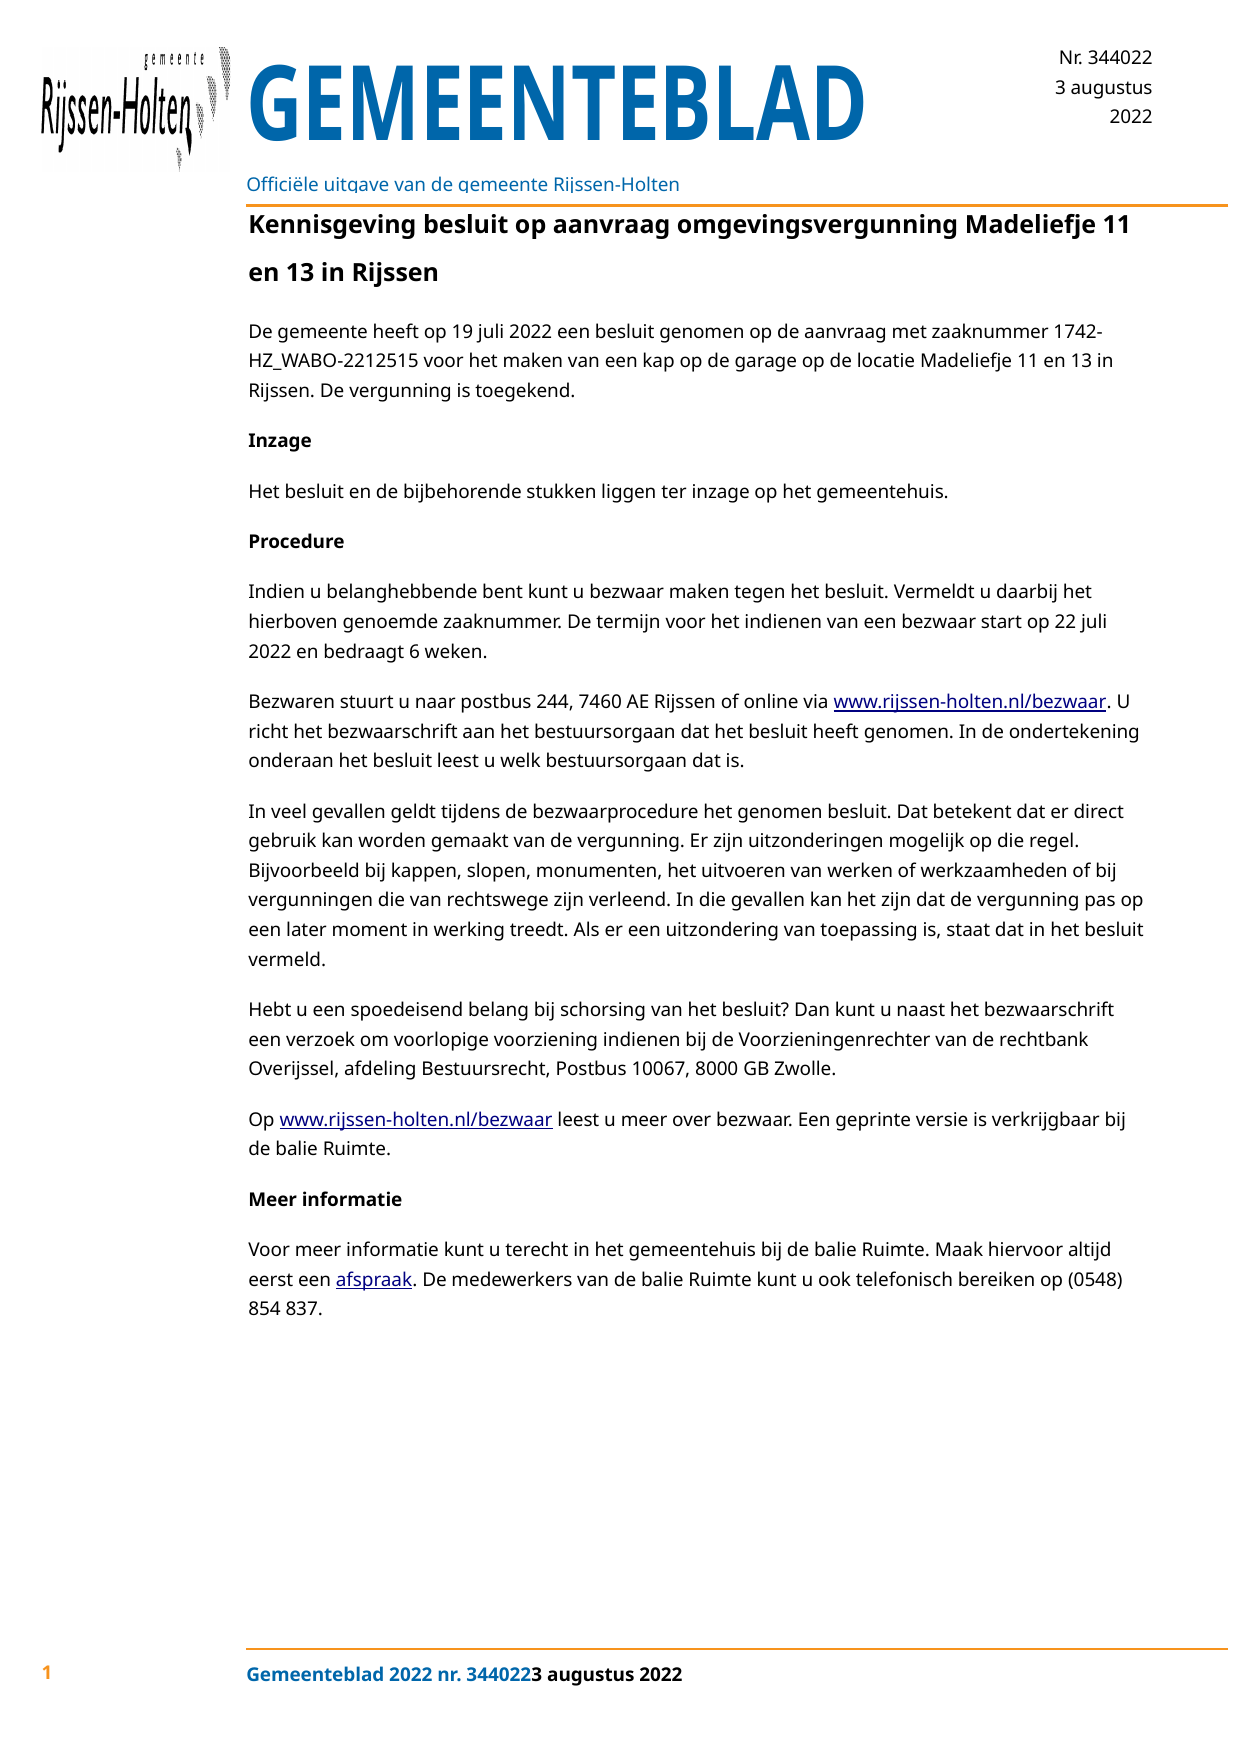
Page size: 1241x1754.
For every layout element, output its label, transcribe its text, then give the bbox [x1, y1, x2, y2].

text Meer informatie [248, 1186, 1152, 1212]
text De gemeente heeft op 19 juli 2022 een besluit genomen op de aanvraag met zaaknummer 1742-HZ_WABO-2212515 voor het maken van een kap op de garage op de locatie Madeliefje 11 en 13 in Rijssen. De vergunning is toegekend. [248, 318, 1152, 403]
text Het besluit en de bijbehorende stukken liggen ter inzage op het gemeentehuis. [248, 478, 1152, 504]
text In veel gevallen geldt tijdens de bezwaarprocedure het genomen besluit. Dat betekent dat er direct gebruik kan worden gemaakt van de vergunning. Er zijn uitzonderingen mogelijk op die regel. Bijvoorbeeld bij kappen, slopen, monumenten, het uitvoeren van werken of werkzaamheden of bij vergunningen die van rechtswege zijn verleend. In die gevallen kan het zijn dat de vergunning pas op een later moment in werking treedt. Als er een uitzondering van toepassing is, staat dat in het besluit vermeld. [248, 798, 1152, 972]
text Hebt u een spoedeisend belang bij schorsing van het besluit? Dan kunt u naast het bezwaarschrift een verzoek om voorlopige voorziening indienen bij de Voorzieningenrechter van de rechtbank Overijssel, afdeling Bestuursrecht, Postbus 10067, 8000 GB Zwolle. [248, 996, 1152, 1081]
text Op www.rijssen-holten.nl/bezwaar leest u meer over bezwaar. Een geprinte versie is verkrijgbaar bij de balie Ruimte. [248, 1106, 1152, 1161]
picture [41, 47, 231, 172]
text Procedure [248, 528, 1152, 554]
text Indien u belanghebbende bent kunt u bezwaar maken tegen het besluit. Vermeldt u daarbij het hierboven genoemde zaaknummer. De termijn voor het indienen van een bezwaar start op 22 juli 2022 en bedraagt 6 weken. [248, 579, 1152, 664]
text Inzage [248, 427, 1152, 453]
text Voor meer informatie kunt u terecht in het gemeentehuis bij de balie Ruimte. Maak hiervoor altijd eerst een afspraak. De medewerkers van de balie Ruimte kunt u ook telefonisch bereiken op (0548) 854 837. [248, 1236, 1152, 1321]
text Kennisgeving besluit op aanvraag omgevingsvergunning Madeliefje 11 en 13 in Rijssen [248, 207, 1152, 288]
text Bezwaren stuurt u naar postbus 244, 7460 AE Rijssen of online via www.rijssen-holten.nl/bezwaar. U richt het bezwaarschrift aan het bestuursorgaan dat het besluit heeft genomen. In de ondertekening onderaan het besluit leest u welk bestuursorgaan dat is. [248, 688, 1152, 773]
